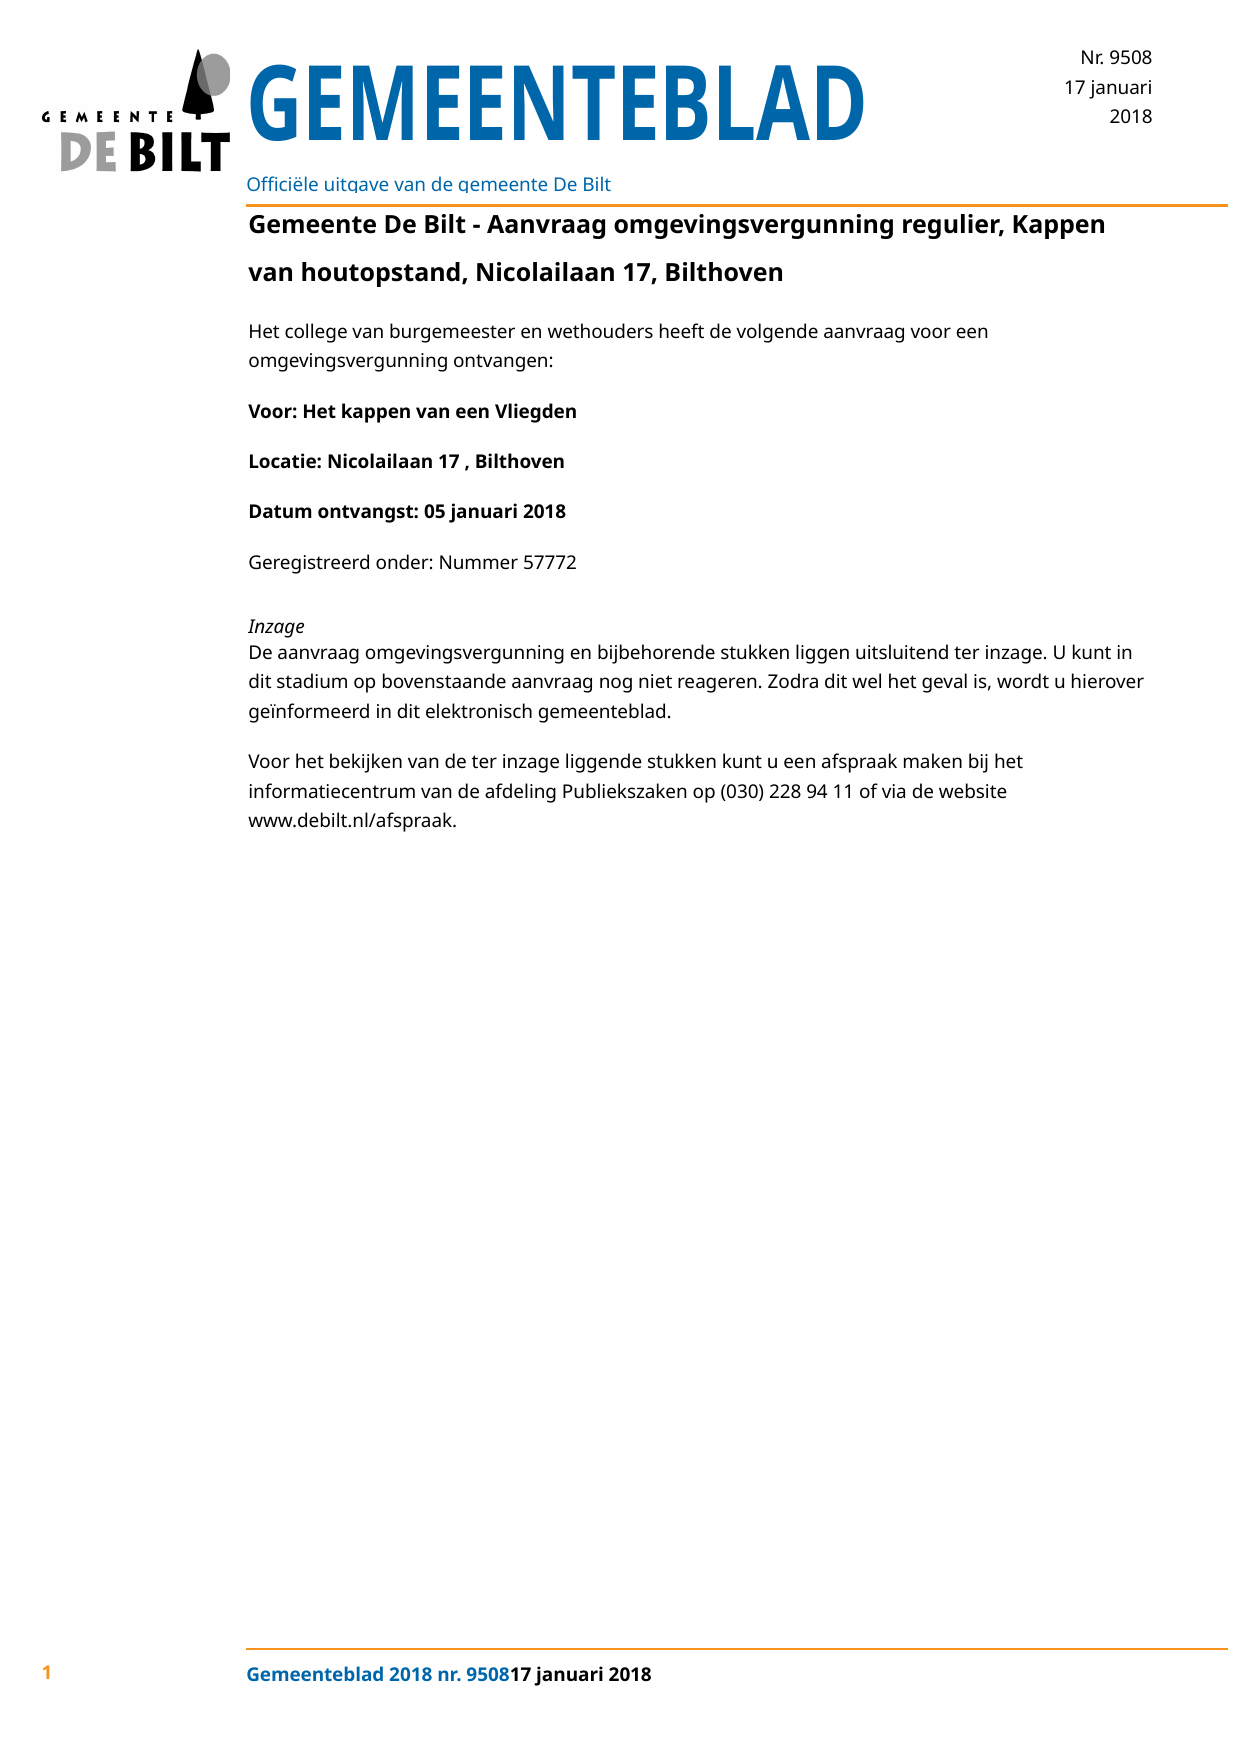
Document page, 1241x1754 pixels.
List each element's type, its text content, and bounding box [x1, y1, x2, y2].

text Het college van burgemeester en wethouders heeft de volgende aanvraag voor een omgevingsvergunning ontvangen: [248, 318, 1152, 373]
text Inzage [248, 613, 1152, 639]
text Geregistreerd onder: Nummer 57772 [248, 549, 1152, 575]
picture [41, 47, 231, 172]
text Datum ontvangst: 05 januari 2018 [248, 499, 1152, 524]
text Gemeente De Bilt - Aanvraag omgevingsvergunning regulier, Kappen van houtopstand, Nicolailaan 17, Bilthoven [248, 207, 1152, 288]
text Voor het bekijken van de ter inzage liggende stukken kunt u een afspraak maken bij het informatiecentrum van de afdeling Publiekszaken op (030) 228 94 11 of via de website www.debilt.nl/afspraak. [248, 748, 1152, 833]
text De aanvraag omgevingsvergunning en bijbehorende stukken liggen uitsluitend ter inzage. U kunt in dit stadium op bovenstaande aanvraag nog niet reageren. Zodra dit wel het geval is, wordt u hierover geïnformeerd in dit elektronisch gemeenteblad. [248, 639, 1152, 724]
text Voor: Het kappen van een Vliegden [248, 398, 1152, 424]
text Locatie: Nicolailaan 17 , Bilthoven [248, 448, 1152, 474]
